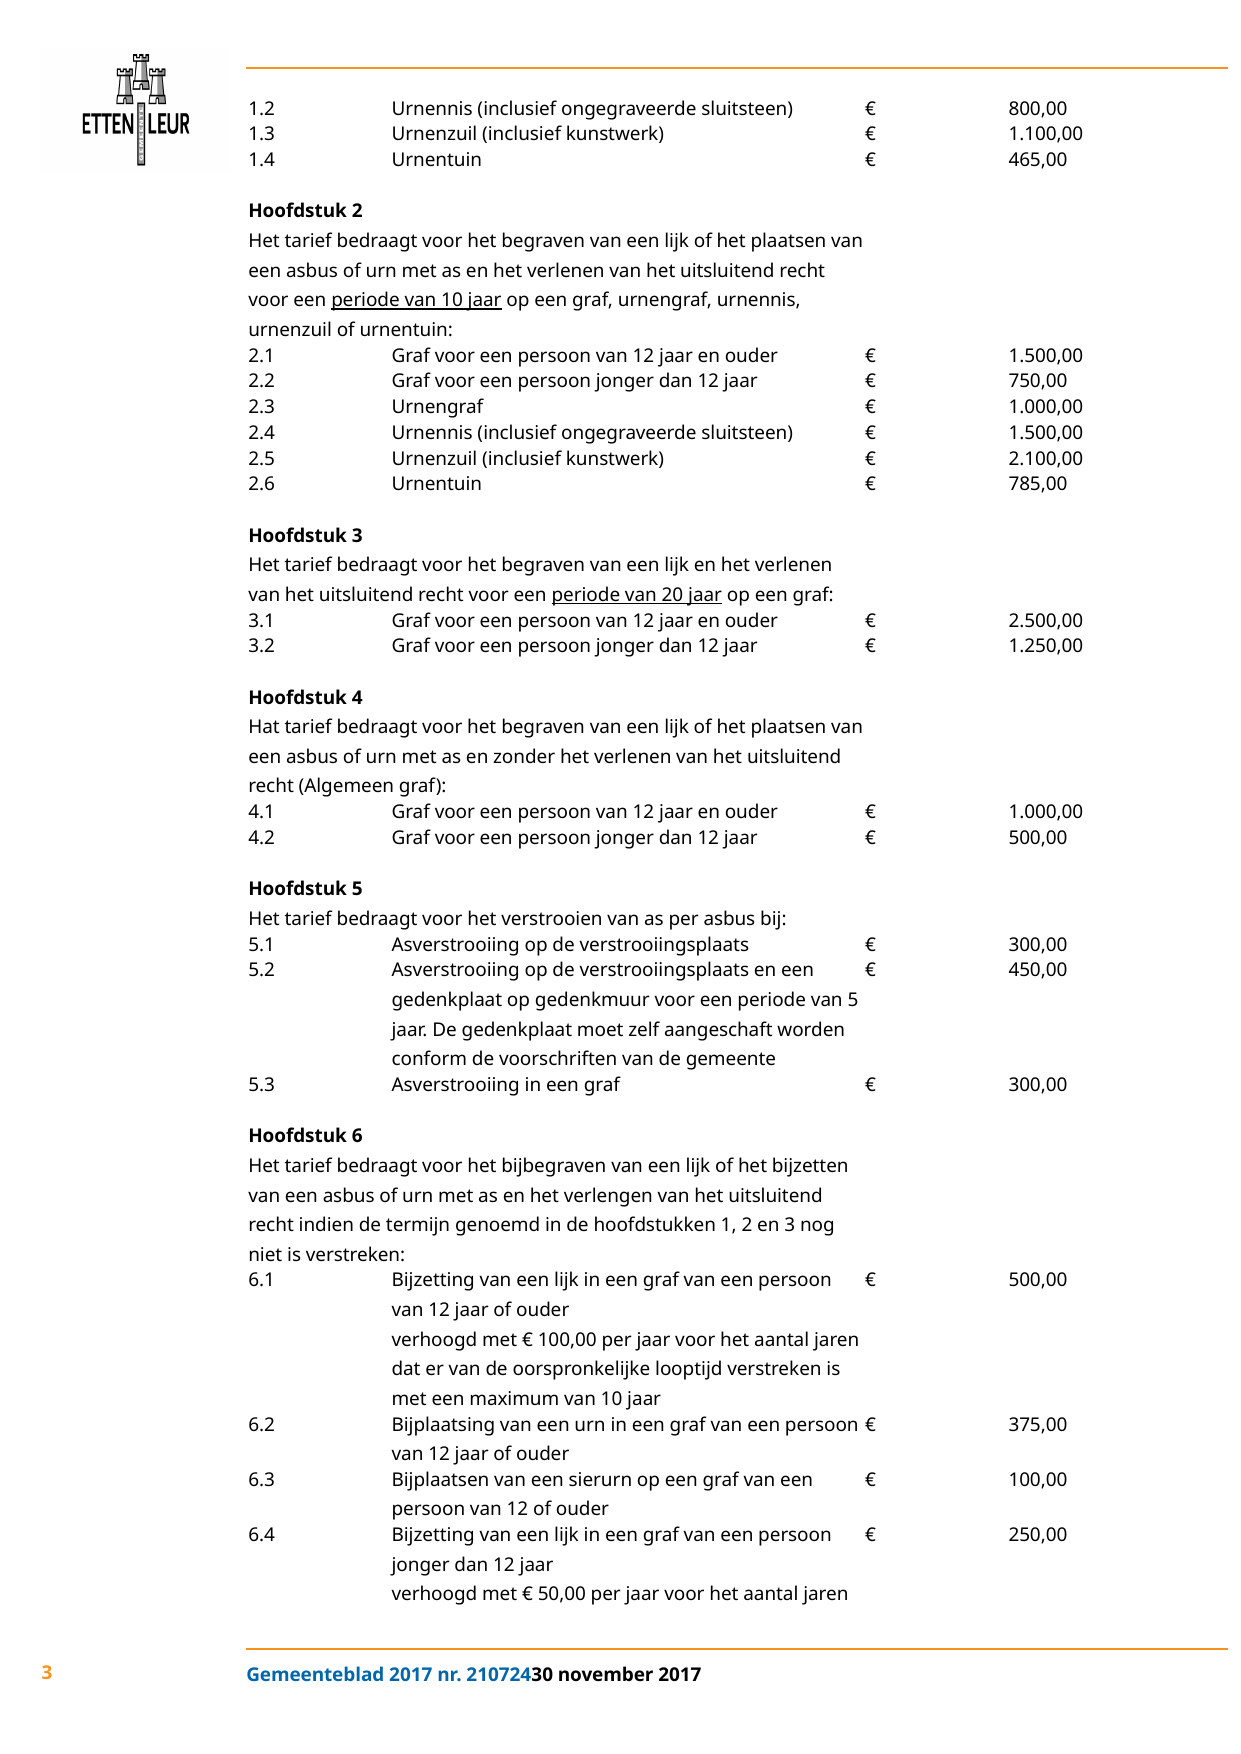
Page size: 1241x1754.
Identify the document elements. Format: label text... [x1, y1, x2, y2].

table_cell 5.2 [248, 957, 391, 1071]
table_cell € [865, 1071, 1008, 1097]
table_cell [391, 850, 865, 876]
table_cell 2.5 [248, 445, 391, 470]
table_cell Bijzetting van een lijk in een graf van een persoon jonger dan 12 jaar verhoogd met € 50,00 per jaar voor het aantal jaren [391, 1521, 865, 1606]
table_cell Urnennis (inclusief ongegraveerde sluitsteen) [391, 419, 865, 445]
table_cell Bijzetting van een lijk in een graf van een persoon van 12 jaar of ouder verhoogd met € 100,00 per jaar voor het aantal jaren dat er van de oorspronkelijke looptijd verstreken is met een maximum van 10 jaar [391, 1267, 865, 1411]
table_cell Hoofdstuk 5 Het tarief bedraagt voor het verstrooien van as per asbus bij: [248, 876, 865, 931]
table_cell € [865, 633, 1008, 658]
table_cell 450,00 [1008, 957, 1152, 1071]
table_cell € [865, 146, 1008, 172]
table_cell Hoofdstuk 3 Het tarief bedraagt voor het begraven van een lijk en het verlenen van het uitsluitend recht voor een periode van 20 jaar op een graf: [248, 522, 865, 607]
table_cell [865, 1097, 1008, 1123]
table_cell 1.500,00 [1008, 419, 1152, 445]
table_cell 1.100,00 [1008, 121, 1152, 146]
table_cell Graf voor een persoon van 12 jaar en ouder [391, 607, 865, 632]
table_cell 6.4 [248, 1521, 391, 1606]
table_cell Urnentuin [391, 146, 865, 172]
table_cell € [865, 957, 1008, 1071]
table_cell € [865, 799, 1008, 824]
table_cell [248, 850, 391, 876]
table_cell 3.1 [248, 607, 391, 632]
table_cell € [865, 1521, 1008, 1606]
table_cell [1008, 1097, 1152, 1123]
table_cell € [865, 368, 1008, 393]
table_cell 785,00 [1008, 470, 1152, 496]
table_cell 300,00 [1008, 931, 1152, 957]
table_cell 5.3 [248, 1071, 391, 1097]
table_cell [1008, 850, 1152, 876]
table_cell [1008, 198, 1152, 342]
table_cell [865, 684, 1008, 798]
table_cell 2.4 [248, 419, 391, 445]
table_cell [1008, 172, 1152, 198]
table_cell 2.500,00 [1008, 607, 1152, 632]
table_cell [248, 172, 865, 198]
table_cell [865, 198, 1008, 342]
table_cell € [865, 445, 1008, 470]
table_cell Hoofdstuk 4 Hat tarief bedraagt voor het begraven van een lijk of het plaatsen van een asbus of urn met as en zonder het verlenen van het uitsluitend recht (Algemeen graf): [248, 684, 865, 798]
table_cell [391, 496, 865, 522]
table_cell € [865, 419, 1008, 445]
table_cell [391, 1097, 865, 1123]
table_cell [1008, 522, 1152, 607]
table_cell [865, 1123, 1008, 1267]
table_cell 2.3 [248, 393, 391, 419]
table_cell 1.2 [248, 95, 391, 121]
table_cell € [865, 393, 1008, 419]
table_cell [1008, 658, 1152, 684]
table_cell [865, 876, 1008, 931]
table_cell 250,00 [1008, 1521, 1152, 1606]
table_cell Graf voor een persoon jonger dan 12 jaar [391, 368, 865, 393]
table_cell 4.1 [248, 799, 391, 824]
table_cell Urnengraf [391, 393, 865, 419]
table_cell 2.2 [248, 368, 391, 393]
table_cell Bijplaatsen van een sierurn op een graf van een persoon van 12 of ouder [391, 1466, 865, 1521]
table_cell 1.4 [248, 146, 391, 172]
table_cell Hoofdstuk 6 Het tarief bedraagt voor het bijbegraven van een lijk of het bijzetten van een asbus of urn met as en het verlengen van het uitsluitend recht indien de termijn genoemd in de hoofdstukken 1, 2 en 3 nog niet is verstreken: [248, 1123, 865, 1267]
table_cell 750,00 [1008, 368, 1152, 393]
table_cell Asverstrooiing in een graf [391, 1071, 865, 1097]
picture [41, 47, 231, 172]
table_cell 1.000,00 [1008, 393, 1152, 419]
table_cell [248, 496, 391, 522]
table_cell 5.1 [248, 931, 391, 957]
table_cell 375,00 [1008, 1411, 1152, 1466]
table_cell 6.3 [248, 1466, 391, 1521]
table_cell 4.2 [248, 824, 391, 850]
table_cell 465,00 [1008, 146, 1152, 172]
table_cell € [865, 121, 1008, 146]
table_cell Asverstrooiing op de verstrooiingsplaats [391, 931, 865, 957]
table_cell [865, 658, 1008, 684]
table_cell 800,00 [1008, 95, 1152, 121]
table_cell 300,00 [1008, 1071, 1152, 1097]
table_cell [248, 1097, 391, 1123]
table_cell Hoofdstuk 2 Het tarief bedraagt voor het begraven van een lijk of het plaatsen van een asbus of urn met as en het verlenen van het uitsluitend recht voor een periode van 10 jaar op een graf, urnengraf, urnennis, urnenzuil of urnentuin: [248, 198, 865, 342]
table_cell 3.2 [248, 633, 391, 658]
table_cell [1008, 684, 1152, 798]
table_cell 2.1 [248, 342, 391, 367]
table_cell 6.1 [248, 1267, 391, 1411]
table_cell 6.2 [248, 1411, 391, 1466]
table_cell [865, 496, 1008, 522]
table_cell [1008, 876, 1152, 931]
table_cell [865, 850, 1008, 876]
table_cell € [865, 1267, 1008, 1411]
table_cell [391, 658, 865, 684]
table_cell [1008, 1123, 1152, 1267]
table_cell [865, 172, 1008, 198]
table_cell € [865, 1466, 1008, 1521]
table_cell Graf voor een persoon jonger dan 12 jaar [391, 824, 865, 850]
table_cell € [865, 824, 1008, 850]
table_cell Bijplaatsing van een urn in een graf van een persoon van 12 jaar of ouder [391, 1411, 865, 1466]
table_cell Graf voor een persoon van 12 jaar en ouder [391, 342, 865, 367]
table_cell [1008, 496, 1152, 522]
table_cell 1.3 [248, 121, 391, 146]
table_cell 1.500,00 [1008, 342, 1152, 367]
table_cell Urnenzuil (inclusief kunstwerk) [391, 445, 865, 470]
table_cell 100,00 [1008, 1466, 1152, 1521]
table_cell 2.100,00 [1008, 445, 1152, 470]
table_cell € [865, 1411, 1008, 1466]
table_cell 1.000,00 [1008, 799, 1152, 824]
table_cell [248, 658, 391, 684]
table_cell 1.250,00 [1008, 633, 1152, 658]
table_cell 500,00 [1008, 824, 1152, 850]
table_cell € [865, 95, 1008, 121]
table_cell € [865, 470, 1008, 496]
table_cell Asverstrooiing op de verstrooiingsplaats en een gedenkplaat op gedenkmuur voor een periode van 5 jaar. De gedenkplaat moet zelf aangeschaft worden conform de voorschriften van de gemeente [391, 957, 865, 1071]
table_cell Urnennis (inclusief ongegraveerde sluitsteen) [391, 95, 865, 121]
table_cell Urnenzuil (inclusief kunstwerk) [391, 121, 865, 146]
table_cell Graf voor een persoon van 12 jaar en ouder [391, 799, 865, 824]
table_cell 2.6 [248, 470, 391, 496]
table_cell 500,00 [1008, 1267, 1152, 1411]
table_cell € [865, 607, 1008, 632]
table_cell [865, 522, 1008, 607]
table_cell Graf voor een persoon jonger dan 12 jaar [391, 633, 865, 658]
table_cell € [865, 342, 1008, 367]
table_cell Urnentuin [391, 470, 865, 496]
table_cell € [865, 931, 1008, 957]
